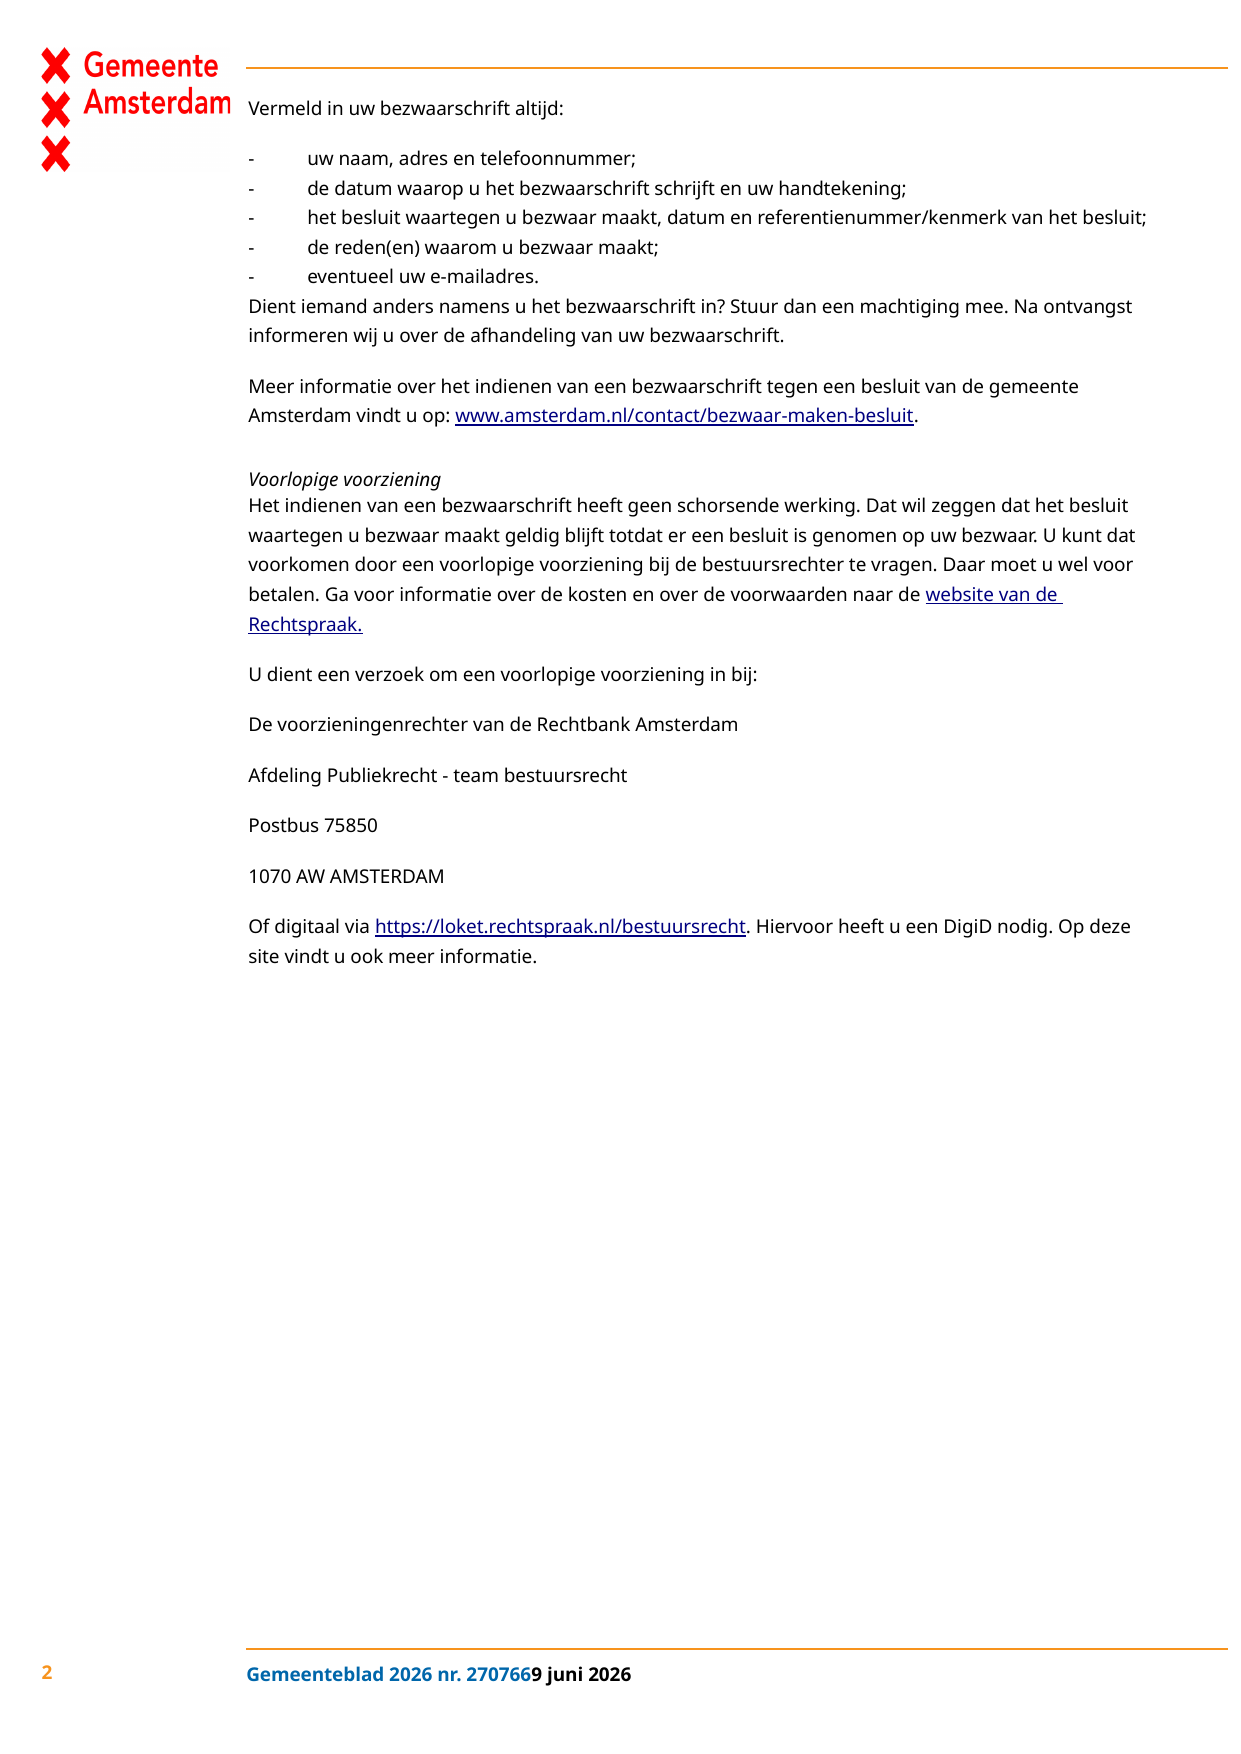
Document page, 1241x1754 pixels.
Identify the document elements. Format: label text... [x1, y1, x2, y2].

text U dient een verzoek om een voorlopige voorziening in bij: [248, 661, 1152, 687]
text Of digitaal via https://loket.rechtspraak.nl/bestuursrecht. Hiervoor heeft u een DigiD nodig. Op deze site vindt u ook meer informatie. [248, 913, 1152, 968]
text Postbus 75850 [248, 812, 1152, 838]
text Voorlopige voorziening [248, 467, 1152, 492]
picture [41, 47, 231, 172]
list uw naam, adres en telefoonnummer; [248, 145, 1152, 171]
text Het indienen van een bezwaarschrift heeft geen schorsende werking. Dat wil zeggen dat het besluit waartegen u bezwaar maakt geldig blijft totdat er een besluit is genomen op uw bezwaar. U kunt dat voorkomen door een voorlopige voorziening bij de bestuursrechter te vragen. Daar moet u wel voor betalen. Ga voor informatie over de kosten en over de voorwaarden naar de website van de Rechtspraak. [248, 492, 1152, 636]
list eventueel uw e-mailadres. [248, 263, 1152, 289]
text 1070 AW AMSTERDAM [248, 863, 1152, 888]
list de datum waarop u het bezwaarschrift schrijft en uw handtekening; [248, 175, 1152, 201]
text Dient iemand anders namens u het bezwaarschrift in? Stuur dan een machtiging mee. Na ontvangst informeren wij u over de afhandeling van uw bezwaarschrift. [248, 293, 1152, 348]
text Meer informatie over het indienen van een bezwaarschrift tegen een besluit van de gemeente Amsterdam vindt u op: www.amsterdam.nl/contact/bezwaar-maken-besluit. [248, 373, 1152, 428]
text Vermeld in uw bezwaarschrift altijd: [248, 95, 1152, 121]
text De voorzieningenrechter van de Rechtbank Amsterdam [248, 712, 1152, 737]
list het besluit waartegen u bezwaar maakt, datum en referentienummer/kenmerk van het besluit; [248, 204, 1152, 230]
text Afdeling Publiekrecht - team bestuursrecht [248, 762, 1152, 788]
list de reden(en) waarom u bezwaar maakt; [248, 234, 1152, 260]
